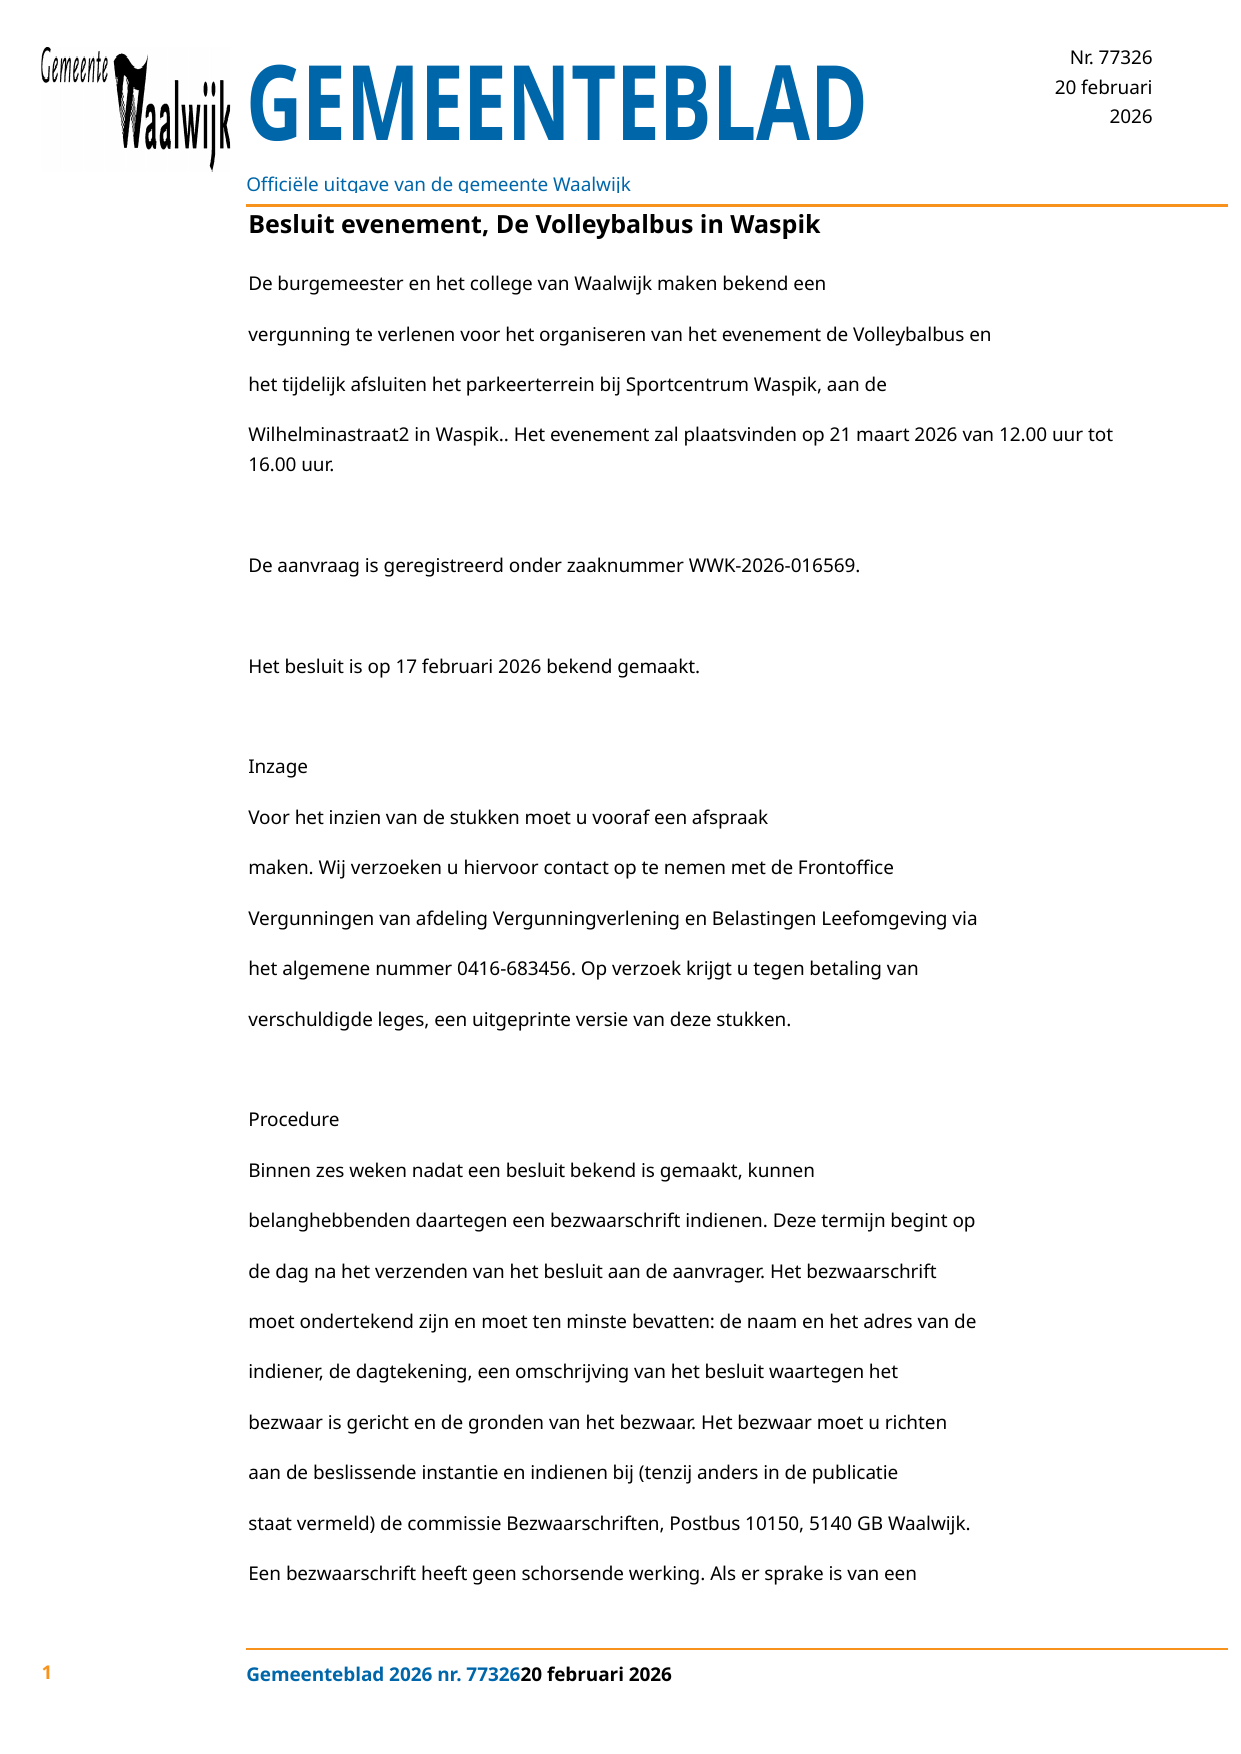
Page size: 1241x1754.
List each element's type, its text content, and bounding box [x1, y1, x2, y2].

text aan de beslissende instantie en indienen bij (tenzij anders in de publicatie [248, 1459, 1152, 1485]
text Een bezwaarschrift heeft geen schorsende werking. Als er sprake is van een [248, 1560, 1152, 1586]
text De burgemeester en het college van Waalwijk maken bekend een [248, 270, 1152, 296]
text Procedure [248, 1107, 1152, 1132]
text moet ondertekend zijn en moet ten minste bevatten: de naam en het adres van de [248, 1308, 1152, 1334]
text maken. Wij verzoeken u hiervoor contact op te nemen met de Frontoffice [248, 854, 1152, 880]
picture [41, 47, 231, 172]
text Inzage [248, 754, 1152, 779]
text De aanvraag is geregistreerd onder zaaknummer WWK-2026-016569. [248, 552, 1152, 578]
text het tijdelijk afsluiten het parkeerterrein bij Sportcentrum Waspik, aan de [248, 371, 1152, 397]
text Binnen zes weken nadat een besluit bekend is gemaakt, kunnen [248, 1157, 1152, 1183]
text Vergunningen van afdeling Vergunningverlening en Belastingen Leefomgeving via [248, 905, 1152, 931]
text belanghebbenden daartegen een bezwaarschrift indienen. Deze termijn begint op [248, 1207, 1152, 1233]
text bezwaar is gericht en de gronden van het bezwaar. Het bezwaar moet u richten [248, 1409, 1152, 1435]
text Besluit evenement, De Volleybalbus in Waspik [248, 207, 1152, 241]
text het algemene nummer 0416-683456. Op verzoek krijgt u tegen betaling van [248, 955, 1152, 981]
text Wilhelminastraat2 in Waspik.. Het evenement zal plaatsvinden op 21 maart 2026 van 12.00 uur tot 16.00 uur. [248, 422, 1152, 477]
text indiener, de dagtekening, een omschrijving van het besluit waartegen het [248, 1359, 1152, 1384]
text verschuldigde leges, een uitgeprinte versie van deze stukken. [248, 1006, 1152, 1031]
text Het besluit is op 17 februari 2026 bekend gemaakt. [248, 653, 1152, 678]
text de dag na het verzenden van het besluit aan de aanvrager. Het bezwaarschrift [248, 1258, 1152, 1283]
text staat vermeld) de commissie Bezwaarschriften, Postbus 10150, 5140 GB Waalwijk. [248, 1510, 1152, 1536]
text Voor het inzien van de stukken moet u vooraf een afspraak [248, 804, 1152, 830]
text vergunning te verlenen voor het organiseren van het evenement de Volleybalbus en [248, 321, 1152, 346]
